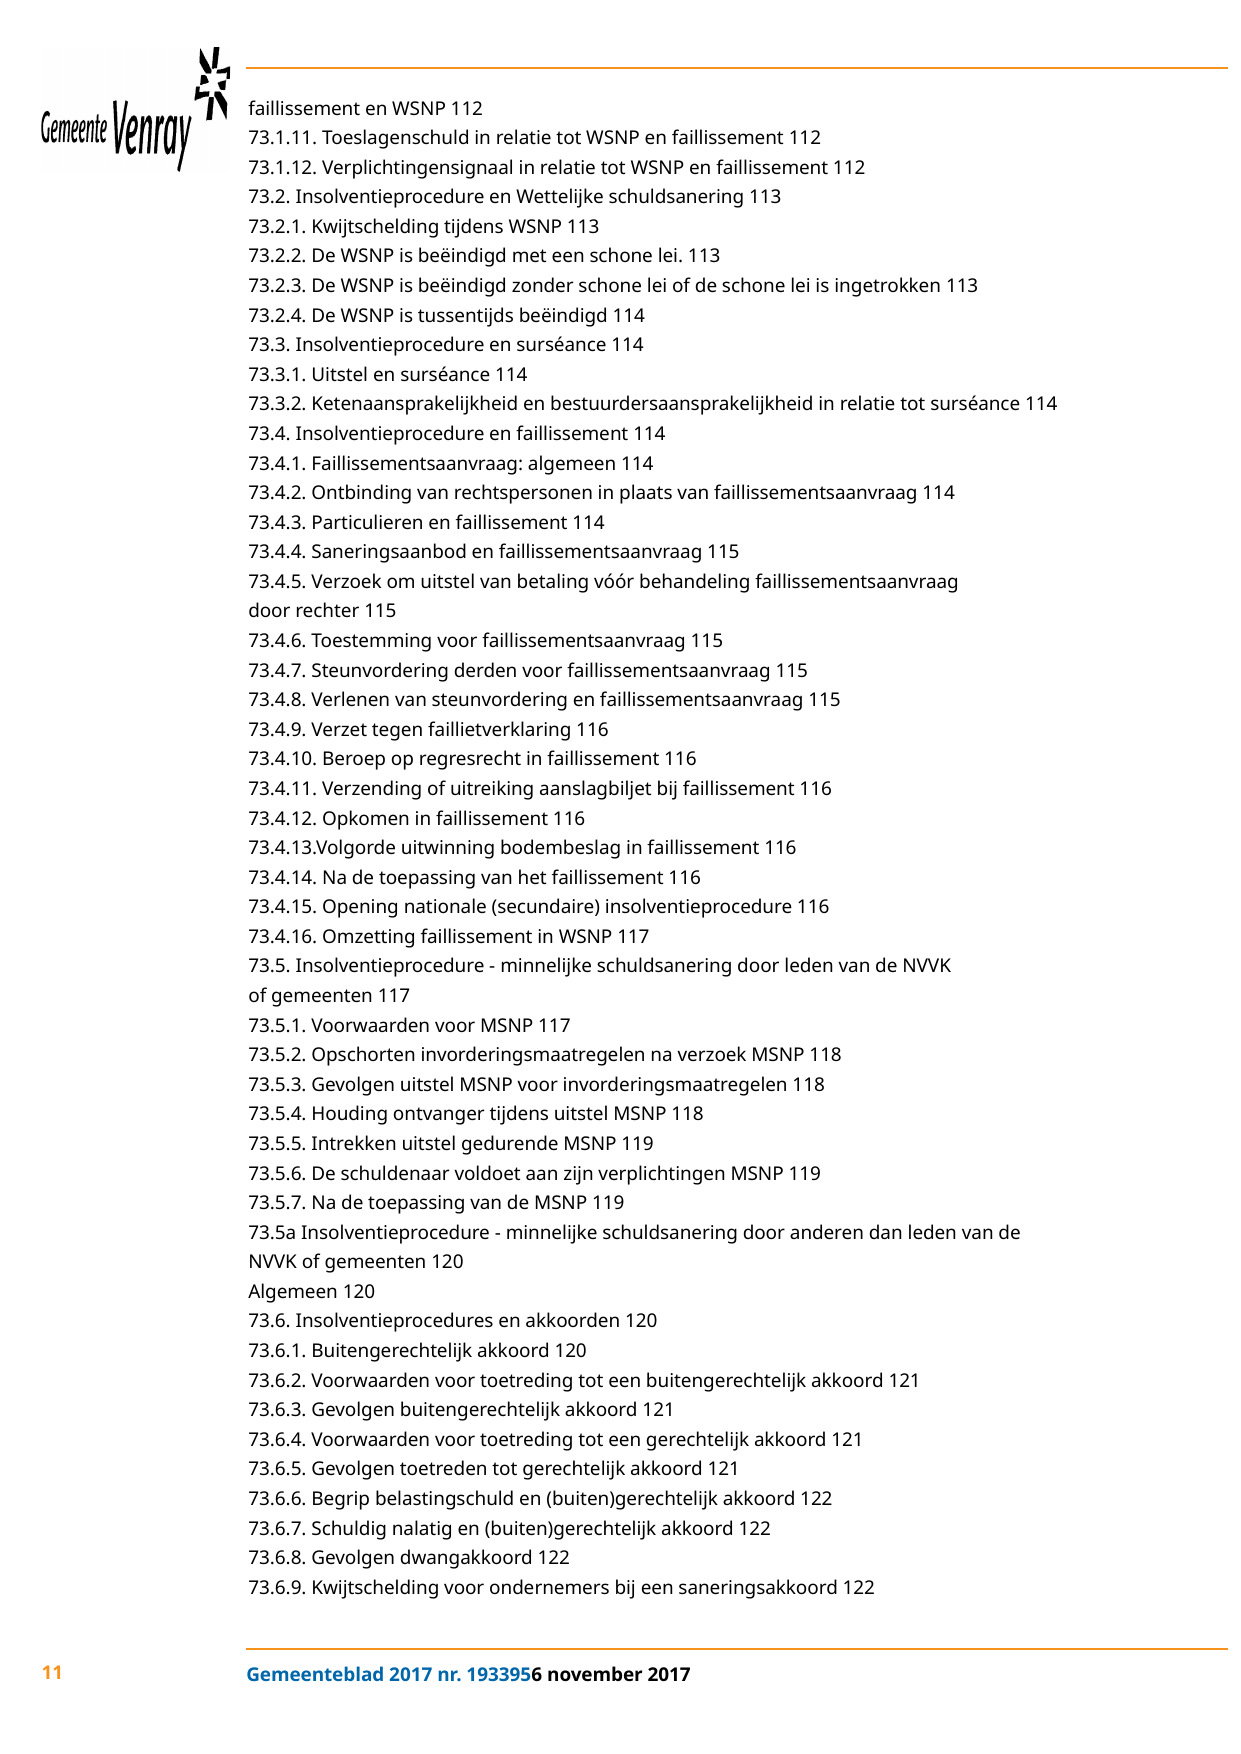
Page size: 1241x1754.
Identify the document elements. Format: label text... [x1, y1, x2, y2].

text 73.1.11. Toeslagenschuld in relatie tot WSNP en faillissement 112 [248, 124, 1152, 150]
text 73.2.2. De WSNP is beëindigd met een schone lei. 113 [248, 243, 1152, 268]
text 73.5. Insolventieprocedure - minnelijke schuldsanering door leden van de NVVK [248, 953, 1152, 978]
text 73.4.11. Verzending of uitreiking aanslagbiljet bij faillissement 116 [248, 775, 1152, 801]
text 73.5a Insolventieprocedure - minnelijke schuldsanering door anderen dan leden van de [248, 1219, 1152, 1245]
text NVVK of gemeenten 120 [248, 1248, 1152, 1274]
text 73.4.10. Beroep op regresrecht in faillissement 116 [248, 746, 1152, 771]
text of gemeenten 117 [248, 982, 1152, 1008]
text 73.6.3. Gevolgen buitengerechtelijk akkoord 121 [248, 1396, 1152, 1422]
text 73.6. Insolventieprocedures en akkoorden 120 [248, 1308, 1152, 1333]
text 73.2.1. Kwijtschelding tijdens WSNP 113 [248, 213, 1152, 239]
text 73.5.4. Houding ontvanger tijdens uitstel MSNP 118 [248, 1101, 1152, 1126]
text 73.5.7. Na de toepassing van de MSNP 119 [248, 1189, 1152, 1215]
text 73.5.6. De schuldenaar voldoet aan zijn verplichtingen MSNP 119 [248, 1160, 1152, 1186]
text 73.2.3. De WSNP is beëindigd zonder schone lei of de schone lei is ingetrokken 113 [248, 272, 1152, 298]
text 73.4.6. Toestemming voor faillissementsaanvraag 115 [248, 627, 1152, 653]
text 73.5.1. Voorwaarden voor MSNP 117 [248, 1012, 1152, 1038]
text 73.4.5. Verzoek om uitstel van betaling vóór behandeling faillissementsaanvraag [248, 568, 1152, 594]
text 73.4.3. Particulieren en faillissement 114 [248, 509, 1152, 535]
text 73.6.6. Begrip belastingschuld en (buiten)gerechtelijk akkoord 122 [248, 1485, 1152, 1511]
text 73.4.4. Saneringsaanbod en faillissementsaanvraag 115 [248, 538, 1152, 564]
text 73.1.12. Verplichtingensignaal in relatie tot WSNP en faillissement 112 [248, 154, 1152, 180]
text 73.3.1. Uitstel en surséance 114 [248, 361, 1152, 387]
text 73.6.8. Gevolgen dwangakkoord 122 [248, 1544, 1152, 1570]
text 73.6.7. Schuldig nalatig en (buiten)gerechtelijk akkoord 122 [248, 1515, 1152, 1541]
text 73.6.2. Voorwaarden voor toetreding tot een buitengerechtelijk akkoord 121 [248, 1367, 1152, 1393]
text 73.4.14. Na de toepassing van het faillissement 116 [248, 864, 1152, 890]
text 73.6.5. Gevolgen toetreden tot gerechtelijk akkoord 121 [248, 1456, 1152, 1481]
text 73.2.4. De WSNP is tussentijds beëindigd 114 [248, 302, 1152, 328]
text 73.4.9. Verzet tegen faillietverklaring 116 [248, 716, 1152, 742]
text 73.4. Insolventieprocedure en faillissement 114 [248, 420, 1152, 446]
text 73.4.12. Opkomen in faillissement 116 [248, 805, 1152, 831]
text 73.4.2. Ontbinding van rechtspersonen in plaats van faillissementsaanvraag 114 [248, 479, 1152, 505]
text 73.3. Insolventieprocedure en surséance 114 [248, 331, 1152, 357]
text faillissement en WSNP 112 [248, 95, 1152, 121]
text 73.3.2. Ketenaansprakelijkheid en bestuurdersaansprakelijkheid in relatie tot surséance 114 [248, 391, 1152, 416]
text 73.4.15. Opening nationale (secundaire) insolventieprocedure 116 [248, 893, 1152, 919]
text 73.5.3. Gevolgen uitstel MSNP voor invorderingsmaatregelen 118 [248, 1071, 1152, 1097]
text 73.4.1. Faillissementsaanvraag: algemeen 114 [248, 450, 1152, 476]
text 73.6.4. Voorwaarden voor toetreding tot een gerechtelijk akkoord 121 [248, 1426, 1152, 1452]
text 73.2. Insolventieprocedure en Wettelijke schuldsanering 113 [248, 183, 1152, 209]
text 73.5.2. Opschorten invorderingsmaatregelen na verzoek MSNP 118 [248, 1041, 1152, 1067]
text 73.4.16. Omzetting faillissement in WSNP 117 [248, 923, 1152, 949]
text 73.4.7. Steunvordering derden voor faillissementsaanvraag 115 [248, 657, 1152, 683]
text 73.4.8. Verlenen van steunvordering en faillissementsaanvraag 115 [248, 686, 1152, 712]
text 73.4.13.Volgorde uitwinning bodembeslag in faillissement 116 [248, 834, 1152, 860]
picture [41, 47, 231, 172]
text 73.6.1. Buitengerechtelijk akkoord 120 [248, 1337, 1152, 1363]
text 73.6.9. Kwijtschelding voor ondernemers bij een saneringsakkoord 122 [248, 1574, 1152, 1600]
text door rechter 115 [248, 598, 1152, 623]
text 73.5.5. Intrekken uitstel gedurende MSNP 119 [248, 1130, 1152, 1156]
text Algemeen 120 [248, 1278, 1152, 1304]
